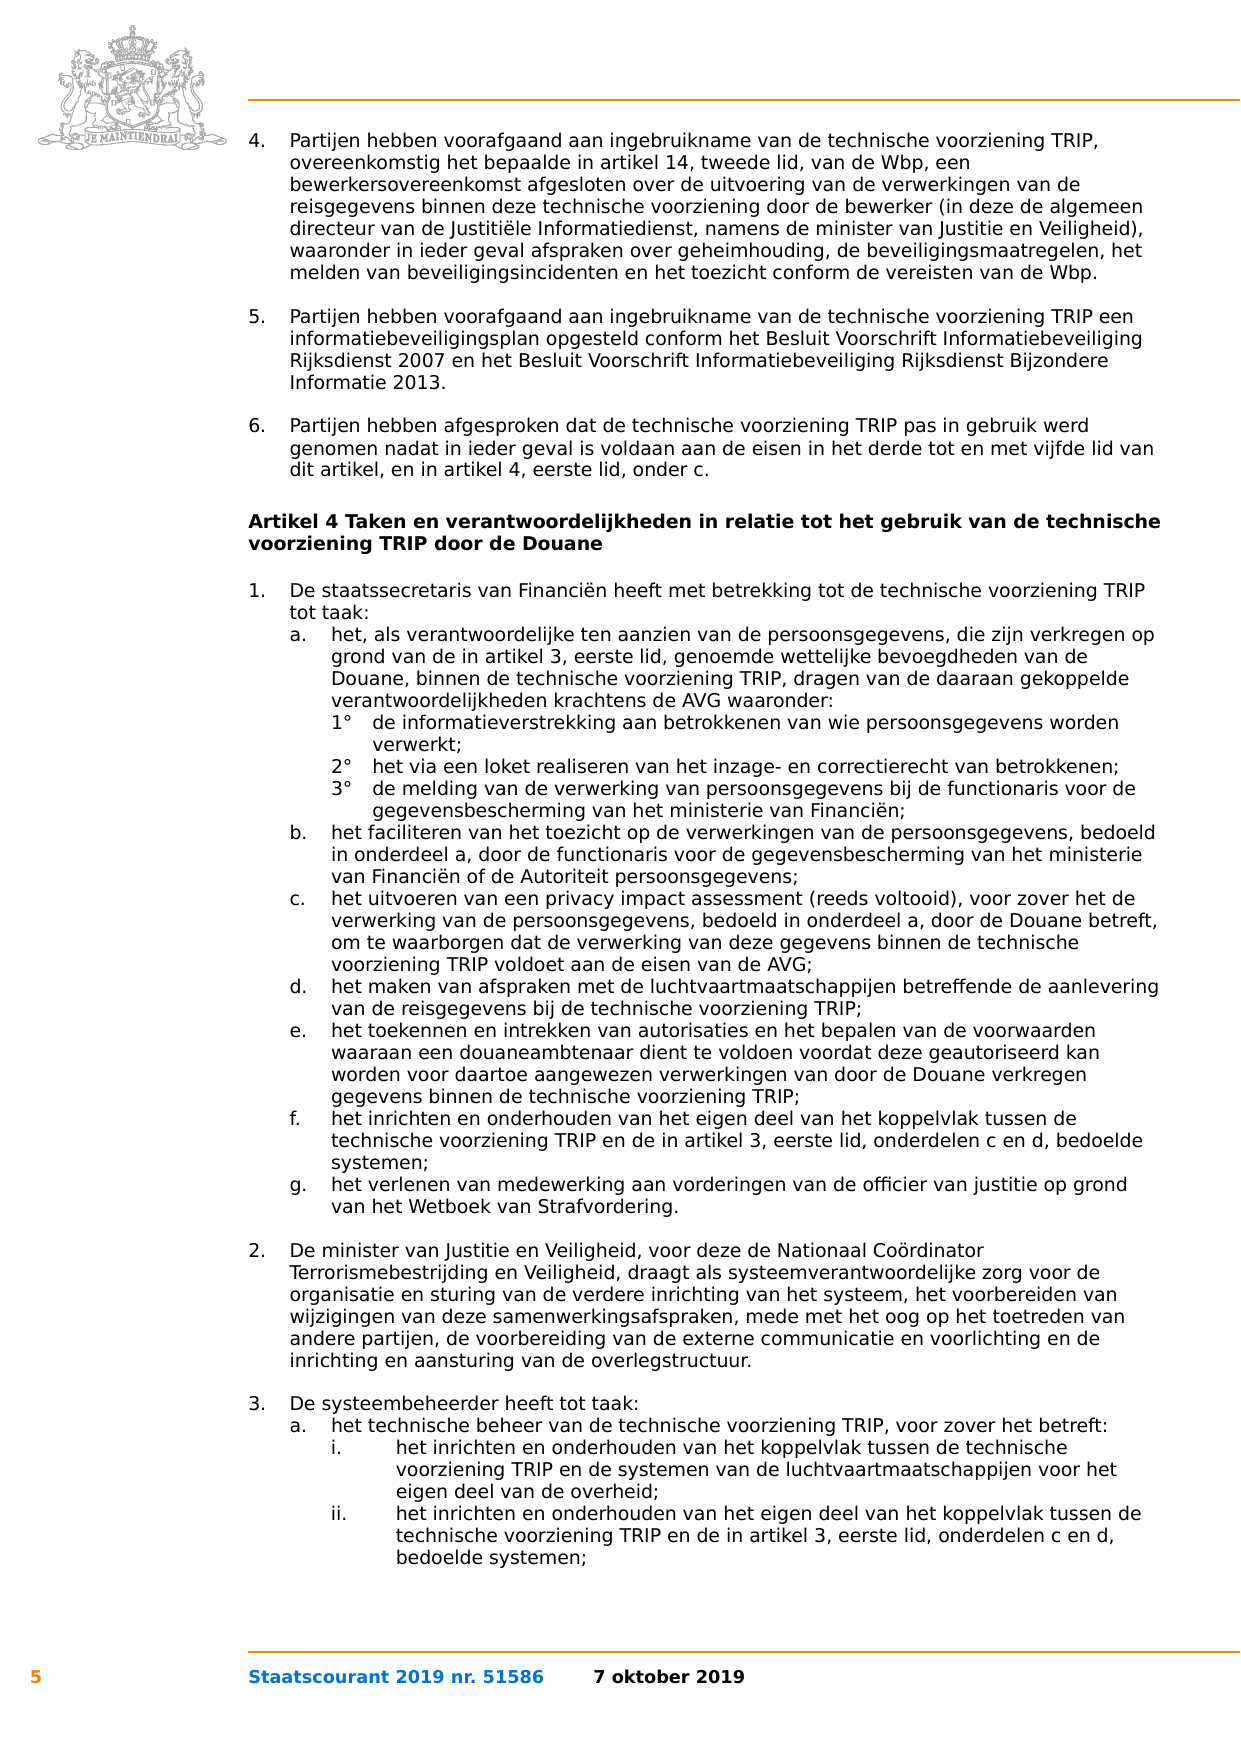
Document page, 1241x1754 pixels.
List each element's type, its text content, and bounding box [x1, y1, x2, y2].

text 2° het via een loket realiseren van het inzage- en correctierecht van betrokkenen; [331, 756, 1163, 778]
text f. het inrichten en onderhouden van het eigen deel van het koppelvlak tussen de technische voorziening TRIP en de in artikel 3, eerste lid, onderdelen c en d, bedoelde systemen; [289, 1108, 1163, 1174]
text 2. De minister van Justitie en Veiligheid, voor deze de Nationaal Coördinator Terrorismebestrijding en Veiligheid, draagt als systeemverantwoordelijke zorg voor de organisatie en sturing van de verdere inrichting van het systeem, het voorbereiden van wijzigingen van deze samenwerkingsafspraken, mede met het oog op het toetreden van andere partijen, de voorbereiding van de externe communicatie en voorlichting en de inrichting en aansturing van de overlegstructuur. [248, 1239, 1163, 1371]
subtitle Artikel 4 Taken en verantwoordelijkheden in relatie tot het gebruik van de technische voorziening TRIP door de Douane [248, 511, 1163, 555]
text a. het technische beheer van de technische voorziening TRIP, voor zover het betreft: [289, 1415, 1163, 1437]
text c. het uitvoeren van een privacy impact assessment (reeds voltooid), voor zover het de verwerking van de persoonsgegevens, bedoeld in onderdeel a, door de Douane betreft, om te waarborgen dat de verwerking van deze gegevens binnen de technische voorziening TRIP voldoet aan de eisen van de AVG; [289, 888, 1163, 976]
text a. het, als verantwoordelijke ten aanzien van de persoonsgegevens, die zijn verkregen op grond van de in artikel 3, eerste lid, genoemde wettelijke bevoegdheden van de Douane, binnen de technische voorziening TRIP, dragen van de daaraan gekoppelde verantwoordelijkheden krachtens de AVG waaronder: [289, 624, 1163, 712]
text b. het faciliteren van het toezicht op de verwerkingen van de persoonsgegevens, bedoeld in onderdeel a, door de functionaris voor de gegevensbescherming van het ministerie van Financiën of de Autoriteit persoonsgegevens; [289, 822, 1163, 888]
text e. het toekennen en intrekken van autorisaties en het bepalen van de voorwaarden waaraan een douaneambtenaar dient te voldoen voordat deze geautoriseerd kan worden voor daartoe aangewezen verwerkingen van door de Douane verkregen gegevens binnen de technische voorziening TRIP; [289, 1020, 1163, 1108]
text 5. Partijen hebben voorafgaand aan ingebruikname van de technische voorziening TRIP een informatiebeveiligingsplan opgesteld conform het Besluit Voorschrift Informatiebeveiliging Rijksdienst 2007 en het Besluit Voorschrift Informatiebeveiliging Rijksdienst Bijzondere Informatie 2013. [248, 306, 1163, 393]
text 6. Partijen hebben afgesproken dat de technische voorziening TRIP pas in gebruik werd genomen nadat in ieder geval is voldaan aan de eisen in het derde tot en met vijfde lid van dit artikel, en in artikel 4, eerste lid, onder c. [248, 415, 1163, 481]
text 3. De systeembeheerder heeft tot taak: [248, 1393, 1163, 1415]
text 4. Partijen hebben voorafgaand aan ingebruikname van de technische voorziening TRIP, overeenkomstig het bepaalde in artikel 14, tweede lid, van de Wbp, een bewerkersovereenkomst afgesloten over de uitvoering van de verwerkingen van de reisgegevens binnen deze technische voorziening door de bewerker (in deze de algemeen directeur van de Justitiële Informatiedienst, namens de minister van Justitie en Veiligheid), waaronder in ieder geval afspraken over geheimhouding, de beveiligingsmaatregelen, het melden van beveiligingsincidenten en het toezicht conform de vereisten van de Wbp. [248, 130, 1163, 284]
text 3° de melding van de verwerking van persoonsgegevens bij de functionaris voor de gegevensbescherming van het ministerie van Financiën; [331, 778, 1163, 822]
text 1. De staatssecretaris van Financiën heeft met betrekking tot de technische voorziening TRIP tot taak: [248, 580, 1163, 624]
text g. het verlenen van medewerking aan vorderingen van de officier van justitie op grond van het Wetboek van Strafvordering. [289, 1174, 1163, 1218]
picture [38, 25, 227, 150]
text ii. het inrichten en onderhouden van het eigen deel van het koppelvlak tussen de technische voorziening TRIP en de in artikel 3, eerste lid, onderdelen c en d, bedoelde systemen; [331, 1503, 1163, 1569]
text i. het inrichten en onderhouden van het koppelvlak tussen de technische voorziening TRIP en de systemen van de luchtvaartmaatschappijen voor het eigen deel van de overheid; [331, 1437, 1163, 1503]
text d. het maken van afspraken met de luchtvaartmaatschappijen betreffende de aanlevering van de reisgegevens bij de technische voorziening TRIP; [289, 976, 1163, 1020]
text 1° de informatieverstrekking aan betrokkenen van wie persoonsgegevens worden verwerkt; [331, 712, 1163, 756]
